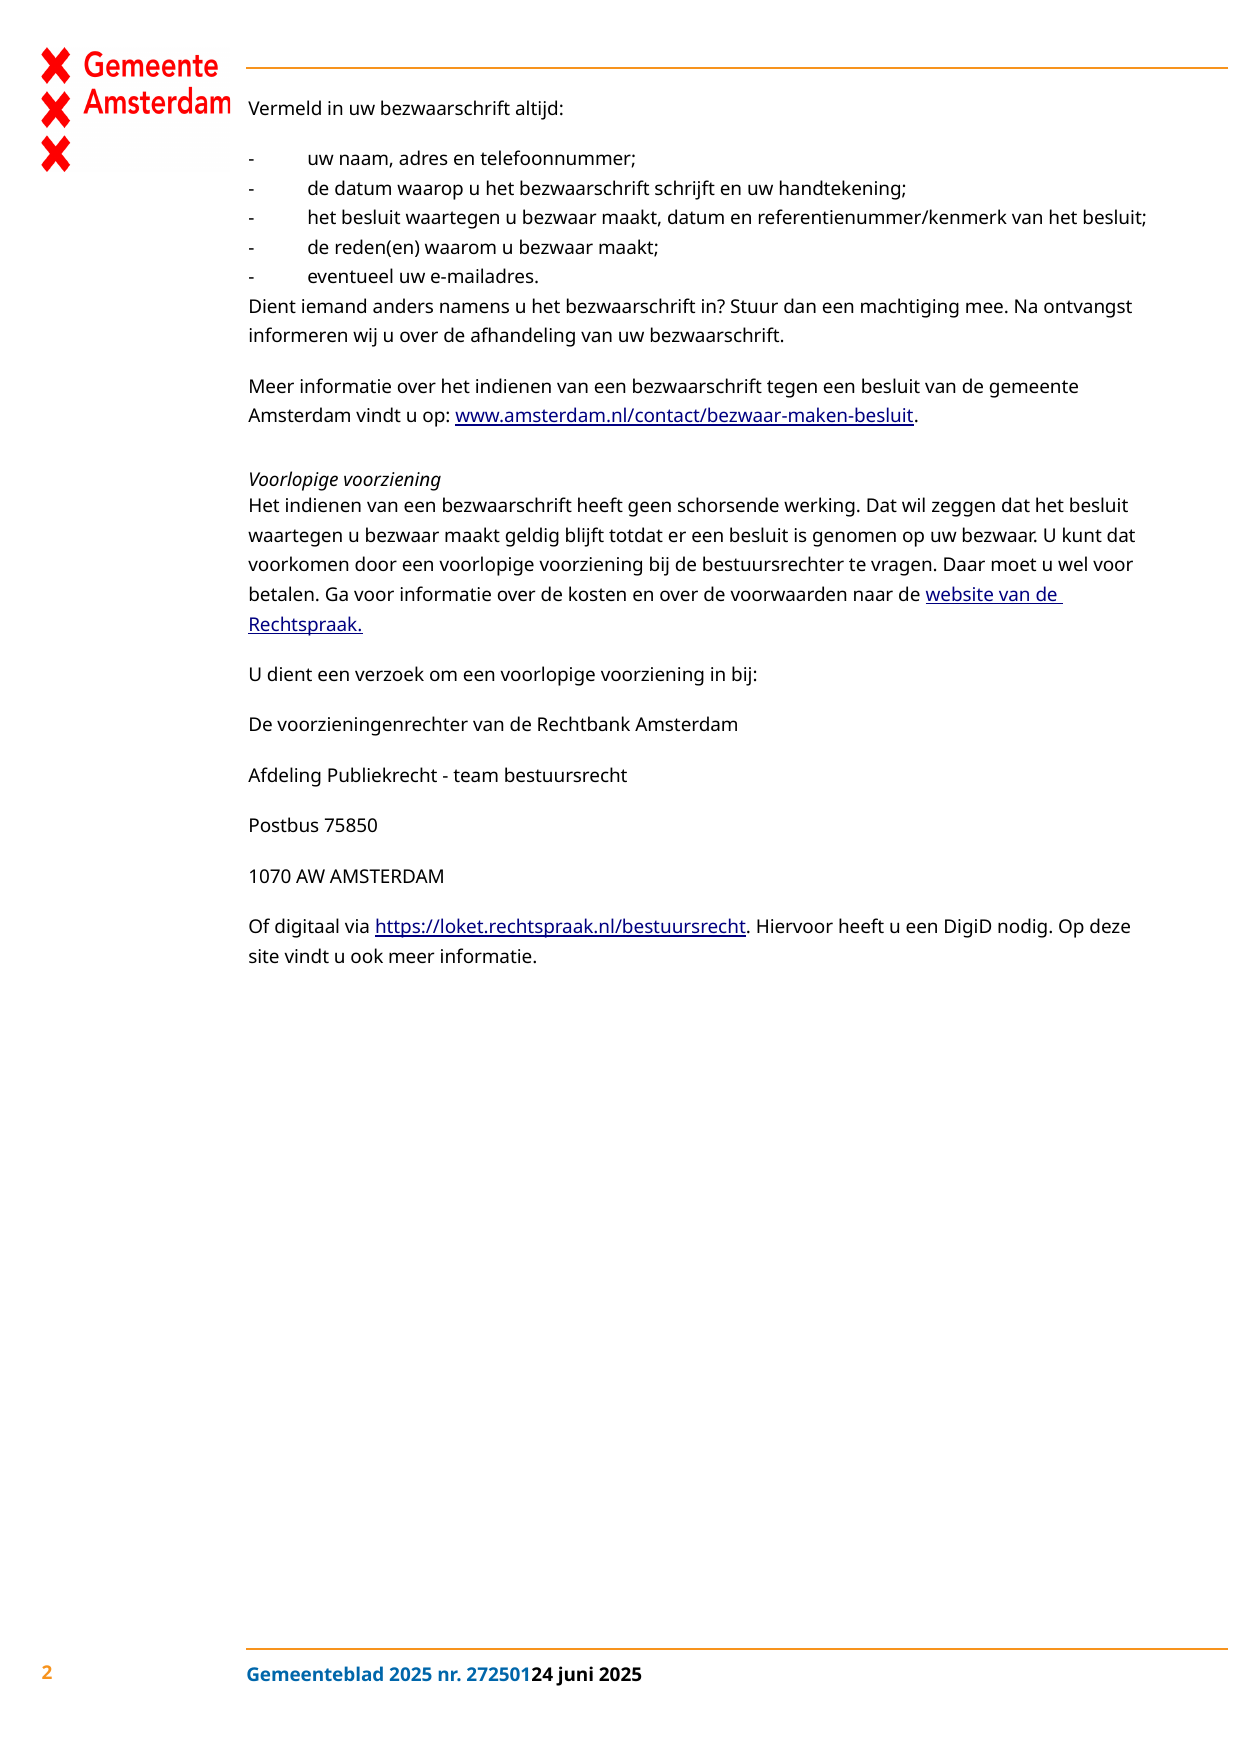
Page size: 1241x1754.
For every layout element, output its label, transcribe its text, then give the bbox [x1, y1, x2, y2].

list eventueel uw e-mailadres. [248, 263, 1152, 289]
text Postbus 75850 [248, 812, 1152, 838]
text Dient iemand anders namens u het bezwaarschrift in? Stuur dan een machtiging mee. Na ontvangst informeren wij u over de afhandeling van uw bezwaarschrift. [248, 293, 1152, 348]
list de datum waarop u het bezwaarschrift schrijft en uw handtekening; [248, 175, 1152, 201]
text 1070 AW AMSTERDAM [248, 863, 1152, 888]
text Meer informatie over het indienen van een bezwaarschrift tegen een besluit van de gemeente Amsterdam vindt u op: www.amsterdam.nl/contact/bezwaar-maken-besluit. [248, 373, 1152, 428]
text De voorzieningenrechter van de Rechtbank Amsterdam [248, 712, 1152, 737]
text Het indienen van een bezwaarschrift heeft geen schorsende werking. Dat wil zeggen dat het besluit waartegen u bezwaar maakt geldig blijft totdat er een besluit is genomen op uw bezwaar. U kunt dat voorkomen door een voorlopige voorziening bij de bestuursrechter te vragen. Daar moet u wel voor betalen. Ga voor informatie over de kosten en over de voorwaarden naar de website van de Rechtspraak. [248, 492, 1152, 636]
text Voorlopige voorziening [248, 467, 1152, 492]
text Afdeling Publiekrecht - team bestuursrecht [248, 762, 1152, 788]
list uw naam, adres en telefoonnummer; [248, 145, 1152, 171]
list de reden(en) waarom u bezwaar maakt; [248, 234, 1152, 260]
text Of digitaal via https://loket.rechtspraak.nl/bestuursrecht. Hiervoor heeft u een DigiD nodig. Op deze site vindt u ook meer informatie. [248, 913, 1152, 968]
text U dient een verzoek om een voorlopige voorziening in bij: [248, 661, 1152, 687]
picture [41, 47, 231, 172]
list het besluit waartegen u bezwaar maakt, datum en referentienummer/kenmerk van het besluit; [248, 204, 1152, 230]
text Vermeld in uw bezwaarschrift altijd: [248, 95, 1152, 121]
